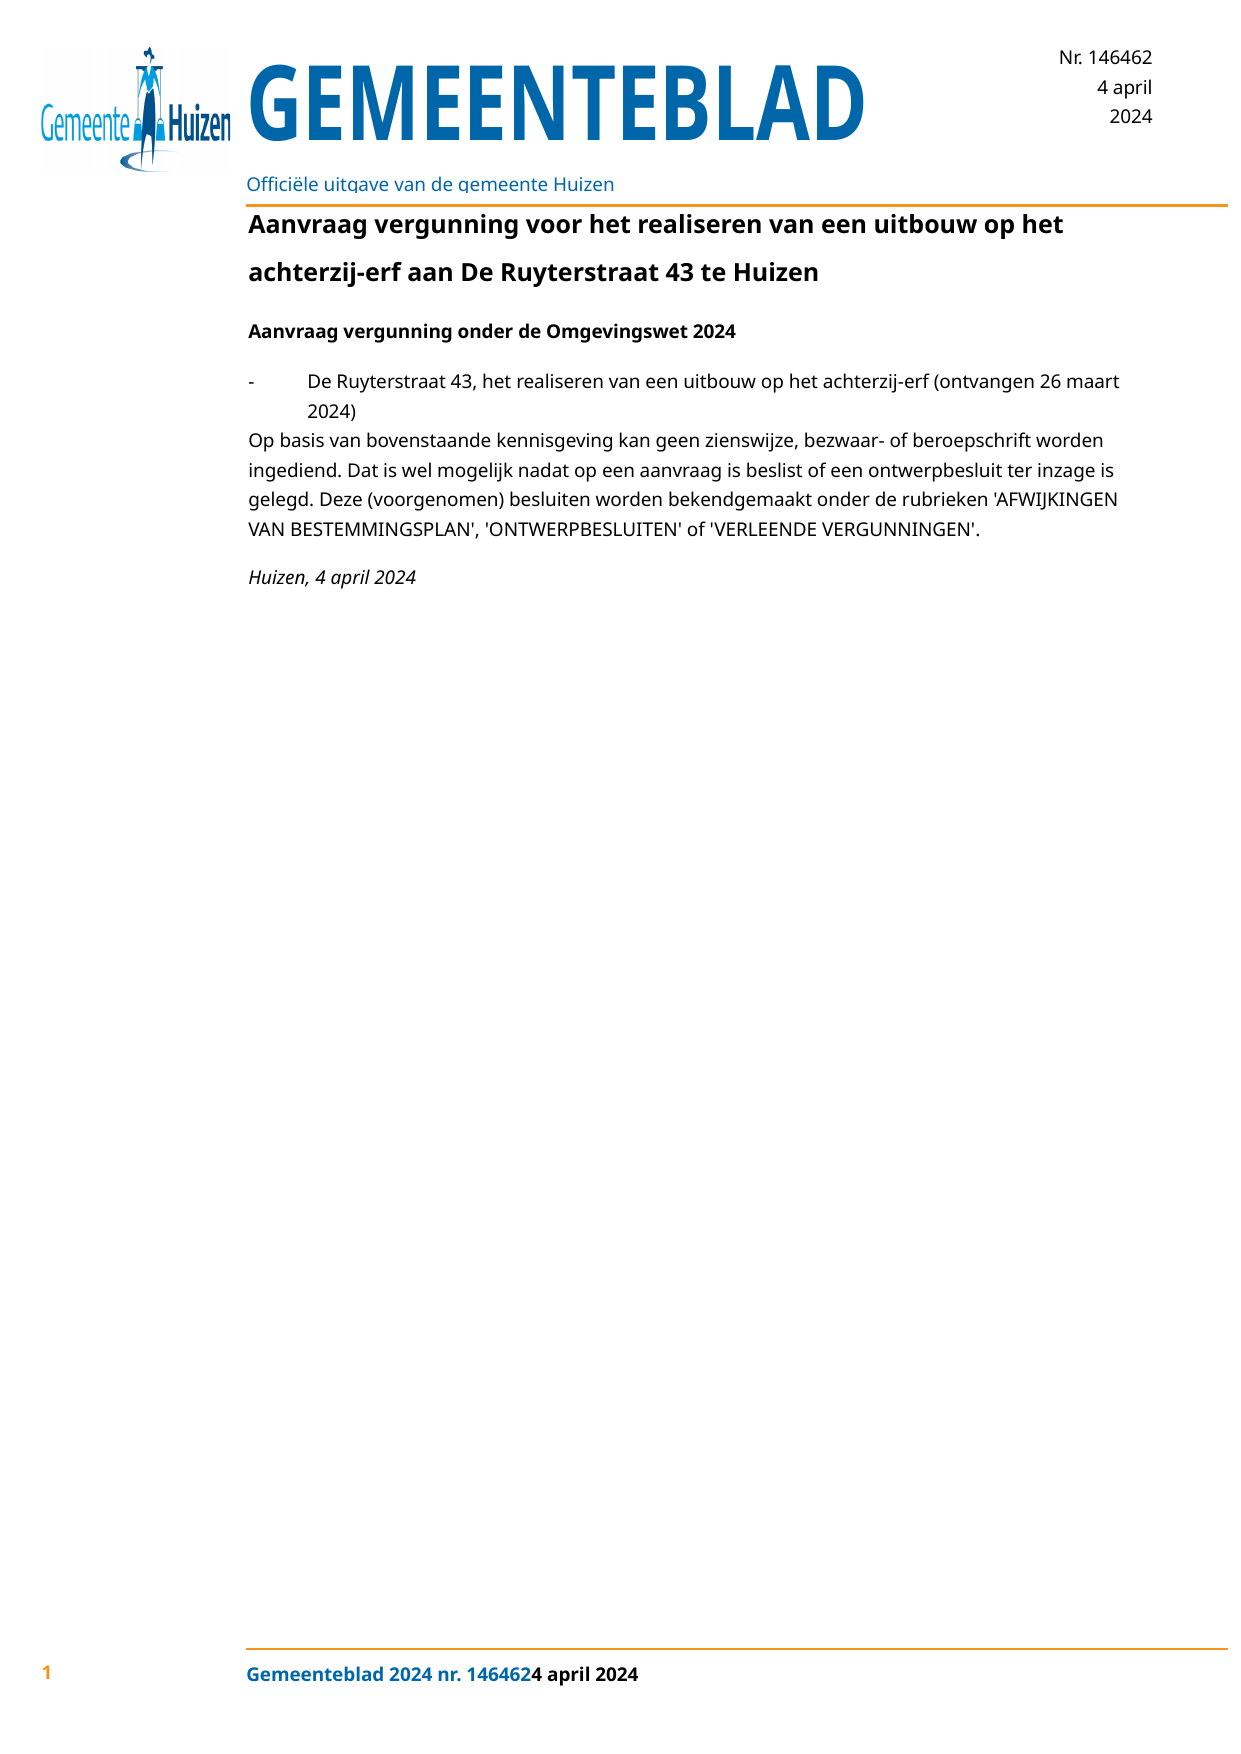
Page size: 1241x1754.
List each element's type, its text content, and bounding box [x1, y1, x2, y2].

text Aanvraag vergunning onder de Omgevingswet 2024 [248, 318, 1152, 344]
text Aanvraag vergunning voor het realiseren van een uitbouw op het achterzij-erf aan De Ruyterstraat 43 te Huizen [248, 207, 1152, 288]
list De Ruyterstraat 43, het realiseren van een uitbouw op het achterzij-erf (ontvangen 26 maart 2024) [248, 368, 1152, 424]
text Op basis van bovenstaande kennisgeving kan geen zienswijze, bezwaar- of beroepschrift worden ingediend. Dat is wel mogelijk nadat op een aanvraag is beslist of een ontwerpbesluit ter inzage is gelegd. Deze (voorgenomen) besluiten worden bekendgemaakt onder de rubrieken 'AFWIJKINGEN VAN BESTEMMINGSPLAN', 'ONTWERPBESLUITEN' of 'VERLEENDE VERGUNNINGEN'. [248, 427, 1152, 542]
text Huizen, 4 april 2024 [248, 564, 1152, 590]
picture [41, 47, 231, 172]
